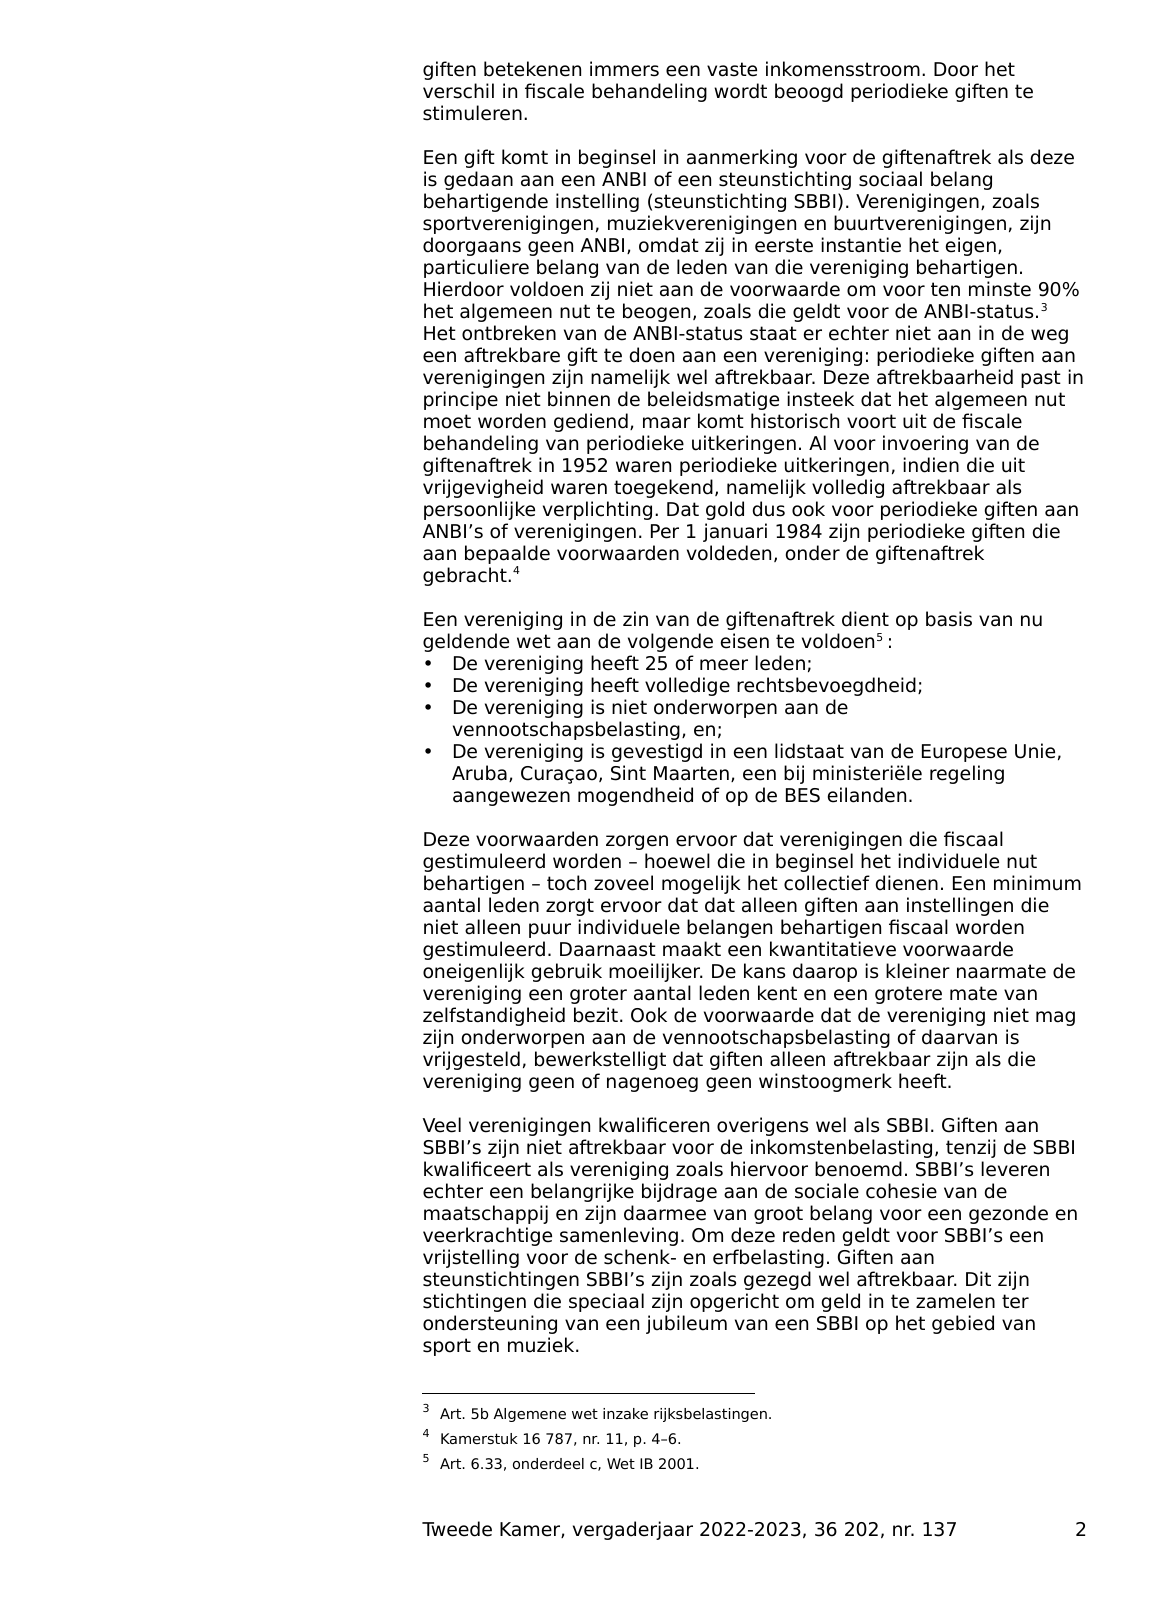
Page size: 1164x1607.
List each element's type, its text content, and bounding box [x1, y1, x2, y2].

text giften betekenen immers een vaste inkomensstroom. Door het verschil in fiscale behandeling wordt beoogd periodieke giften te stimuleren. [422, 59, 1087, 125]
text Een vereniging in de zin van de giftenaftrek dient op basis van nu geldende wet aan de volgende eisen te voldoen: [422, 609, 1087, 653]
text Veel verenigingen kwalificeren overigens wel als SBBI. Giften aan SBBI’s zijn niet aftrekbaar voor de inkomstenbelasting, tenzij de SBBI kwalificeert als vereniging zoals hiervoor benoemd. SBBI’s leveren echter een belangrijke bijdrage aan de sociale cohesie van de maatschappij en zijn daarmee van groot belang voor een gezonde en veerkrachtige samenleving. Om deze reden geldt voor SBBI’s een vrijstelling voor de schenk- en erfbelasting. Giften aan steunstichtingen SBBI’s zijn zoals gezegd wel aftrekbaar. Dit zijn stichtingen die speciaal zijn opgericht om geld in te zamelen ter ondersteuning van een jubileum van een SBBI op het gebied van sport en muziek. [422, 1115, 1087, 1357]
text • De vereniging heeft volledige rechtsbevoegdheid; [422, 675, 1087, 697]
text Kamerstuk 16 787, nr. 11, p. 4–6. [422, 1427, 1087, 1449]
text • De vereniging is niet onderworpen aan de vennootschapsbelasting, en; [422, 697, 1087, 741]
text Art. 5b Algemene wet inzake rijksbelastingen. [422, 1402, 1087, 1424]
text • De vereniging is gevestigd in een lidstaat van de Europese Unie, Aruba, Curaçao, Sint Maarten, een bij ministeriële regeling aangewezen mogendheid of op de BES eilanden. [422, 741, 1087, 807]
text • De vereniging heeft 25 of meer leden; [422, 653, 1087, 675]
text Art. 6.33, onderdeel c, Wet IB 2001. [422, 1452, 1087, 1474]
text Deze voorwaarden zorgen ervoor dat verenigingen die fiscaal gestimuleerd worden – hoewel die in beginsel het individuele nut behartigen – toch zoveel mogelijk het collectief dienen. Een minimum aantal leden zorgt ervoor dat dat alleen giften aan instellingen die niet alleen puur individuele belangen behartigen fiscaal worden gestimuleerd. Daarnaast maakt een kwantitatieve voorwaarde oneigenlijk gebruik moeilijker. De kans daarop is kleiner naarmate de vereniging een groter aantal leden kent en een grotere mate van zelfstandigheid bezit. Ook de voorwaarde dat de vereniging niet mag zijn onderworpen aan de vennootschapsbelasting of daarvan is vrijgesteld, bewerkstelligt dat giften alleen aftrekbaar zijn als die vereniging geen of nagenoeg geen winstoogmerk heeft. [422, 829, 1087, 1093]
text Een gift komt in beginsel in aanmerking voor de giftenaftrek als deze is gedaan aan een ANBI of een steunstichting sociaal belang behartigende instelling (steunstichting SBBI). Verenigingen, zoals sportverenigingen, muziekverenigingen en buurtverenigingen, zijn doorgaans geen ANBI, omdat zij in eerste instantie het eigen, particuliere belang van de leden van die vereniging behartigen. Hierdoor voldoen zij niet aan de voorwaarde om voor ten minste 90% het algemeen nut te beogen, zoals die geldt voor de ANBI-status. Het ontbreken van de ANBI-status staat er echter niet aan in de weg een aftrekbare gift te doen aan een vereniging: periodieke giften aan verenigingen zijn namelijk wel aftrekbaar. Deze aftrekbaarheid past in principe niet binnen de beleidsmatige insteek dat het algemeen nut moet worden gediend, maar komt historisch voort uit de fiscale behandeling van periodieke uitkeringen. Al voor invoering van de giftenaftrek in 1952 waren periodieke uitkeringen, indien die uit vrijgevigheid waren toegekend, namelijk volledig aftrekbaar als persoonlijke verplichting. Dat gold dus ook voor periodieke giften aan ANBI’s of verenigingen. Per 1 januari 1984 zijn periodieke giften die aan bepaalde voorwaarden voldeden, onder de giftenaftrek gebracht. [422, 147, 1087, 587]
